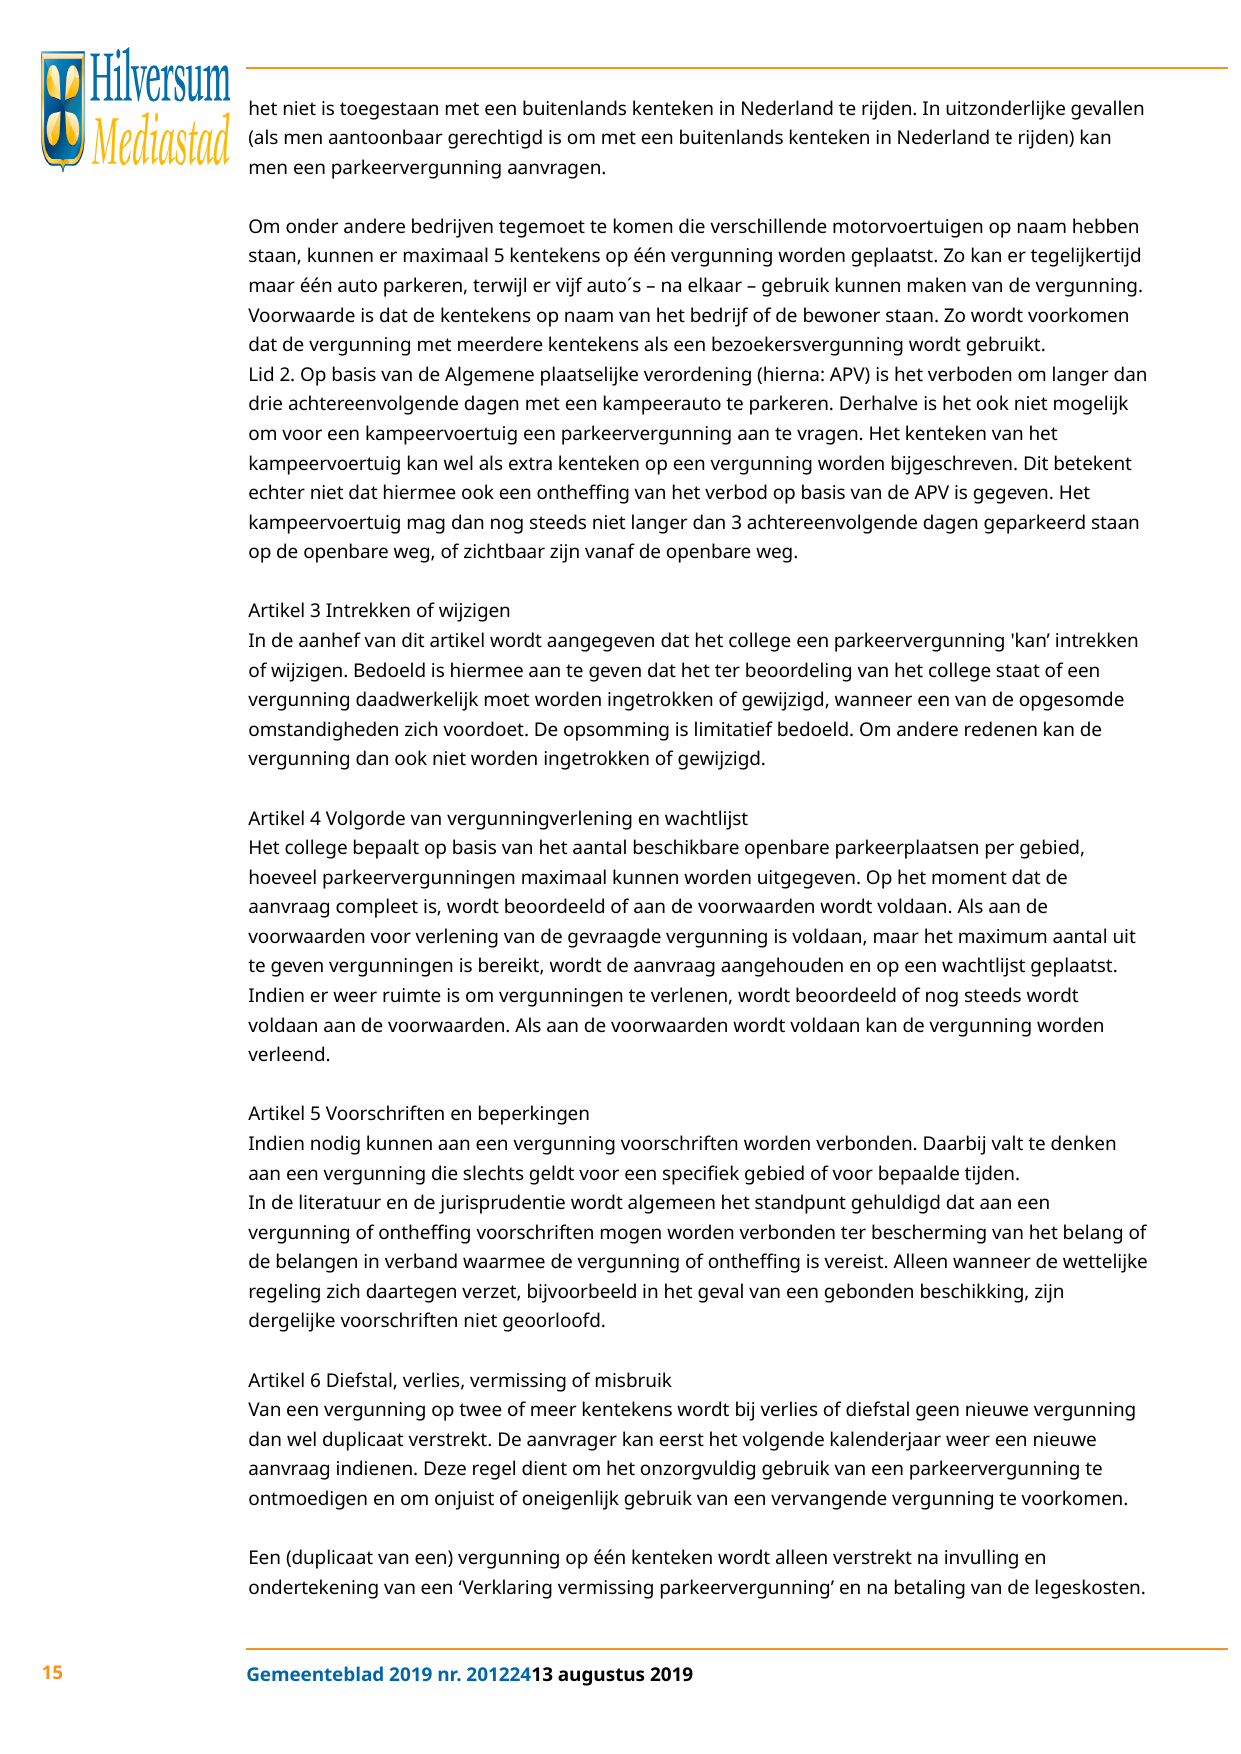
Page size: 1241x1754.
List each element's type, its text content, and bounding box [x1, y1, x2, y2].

text Van een vergunning op twee of meer kentekens wordt bij verlies of diefstal geen nieuwe vergunning dan wel duplicaat verstrekt. De aanvrager kan eerst het volgende kalenderjaar weer een nieuwe aanvraag indienen. Deze regel dient om het onzorgvuldig gebruik van een parkeervergunning te ontmoedigen en om onjuist of oneigenlijk gebruik van een vervangende vergunning te voorkomen. [248, 1396, 1152, 1511]
text Artikel 5 Voorschriften en beperkingen [248, 1101, 1152, 1126]
text Indien nodig kunnen aan een vergunning voorschriften worden verbonden. Daarbij valt te denken aan een vergunning die slechts geldt voor een specifiek gebied of voor bepaalde tijden. [248, 1130, 1152, 1186]
text Artikel 3 Intrekken of wijzigen [248, 598, 1152, 623]
text Lid 2. Op basis van de Algemene plaatselijke verordening (hierna: APV) is het verboden om langer dan drie achtereenvolgende dagen met een kampeerauto te parkeren. Derhalve is het ook niet mogelijk om voor een kampeervoertuig een parkeervergunning aan te vragen. Het kenteken van het kampeervoertuig kan wel als extra kenteken op een vergunning worden bijgeschreven. Dit betekent echter niet dat hiermee ook een ontheffing van het verbod op basis van de APV is gegeven. Het kampeervoertuig mag dan nog steeds niet langer dan 3 achtereenvolgende dagen geparkeerd staan op de openbare weg, of zichtbaar zijn vanaf de openbare weg. [248, 361, 1152, 564]
text Artikel 6 Diefstal, verlies, vermissing of misbruik [248, 1367, 1152, 1393]
text Artikel 4 Volgorde van vergunningverlening en wachtlijst [248, 805, 1152, 831]
text In de aanhef van dit artikel wordt aangegeven dat het college een parkeervergunning 'kan’ intrekken of wijzigen. Bedoeld is hiermee aan te geven dat het ter beoordeling van het college staat of een vergunning daadwerkelijk moet worden ingetrokken of gewijzigd, wanneer een van de opgesomde omstandigheden zich voordoet. De opsomming is limitatief bedoeld. Om andere redenen kan de vergunning dan ook niet worden ingetrokken of gewijzigd. [248, 627, 1152, 771]
text Het college bepaalt op basis van het aantal beschikbare openbare parkeerplaatsen per gebied, hoeveel parkeervergunningen maximaal kunnen worden uitgegeven. Op het moment dat de aanvraag compleet is, wordt beoordeeld of aan de voorwaarden wordt voldaan. Als aan de voorwaarden voor verlening van de gevraagde vergunning is voldaan, maar het maximum aantal uit te geven vergunningen is bereikt, wordt de aanvraag aangehouden en op een wachtlijst geplaatst. Indien er weer ruimte is om vergunningen te verlenen, wordt beoordeeld of nog steeds wordt voldaan aan de voorwaarden. Als aan de voorwaarden wordt voldaan kan de vergunning worden verleend. [248, 834, 1152, 1067]
text Om onder andere bedrijven tegemoet te komen die verschillende motorvoertuigen op naam hebben staan, kunnen er maximaal 5 kentekens op één vergunning worden geplaatst. Zo kan er tegelijkertijd maar één auto parkeren, terwijl er vijf auto´s – na elkaar – gebruik kunnen maken van de vergunning. Voorwaarde is dat de kentekens op naam van het bedrijf of de bewoner staan. Zo wordt voorkomen dat de vergunning met meerdere kentekens als een bezoekersvergunning wordt gebruikt. [248, 213, 1152, 357]
text het niet is toegestaan met een buitenlands kenteken in Nederland te rijden. In uitzonderlijke gevallen (als men aantoonbaar gerechtigd is om met een buitenlands kenteken in Nederland te rijden) kan men een parkeervergunning aanvragen. [248, 95, 1152, 180]
text In de literatuur en de jurisprudentie wordt algemeen het standpunt gehuldigd dat aan een vergunning of ontheffing voorschriften mogen worden verbonden ter bescherming van het belang of de belangen in verband waarmee de vergunning of ontheffing is vereist. Alleen wanneer de wettelijke regeling zich daartegen verzet, bijvoorbeeld in het geval van een gebonden beschikking, zijn dergelijke voorschriften niet geoorloofd. [248, 1189, 1152, 1333]
picture [41, 47, 231, 172]
text Een (duplicaat van een) vergunning op één kenteken wordt alleen verstrekt na invulling en ondertekening van een ‘Verklaring vermissing parkeervergunning’ en na betaling van de legeskosten. [248, 1544, 1152, 1600]
